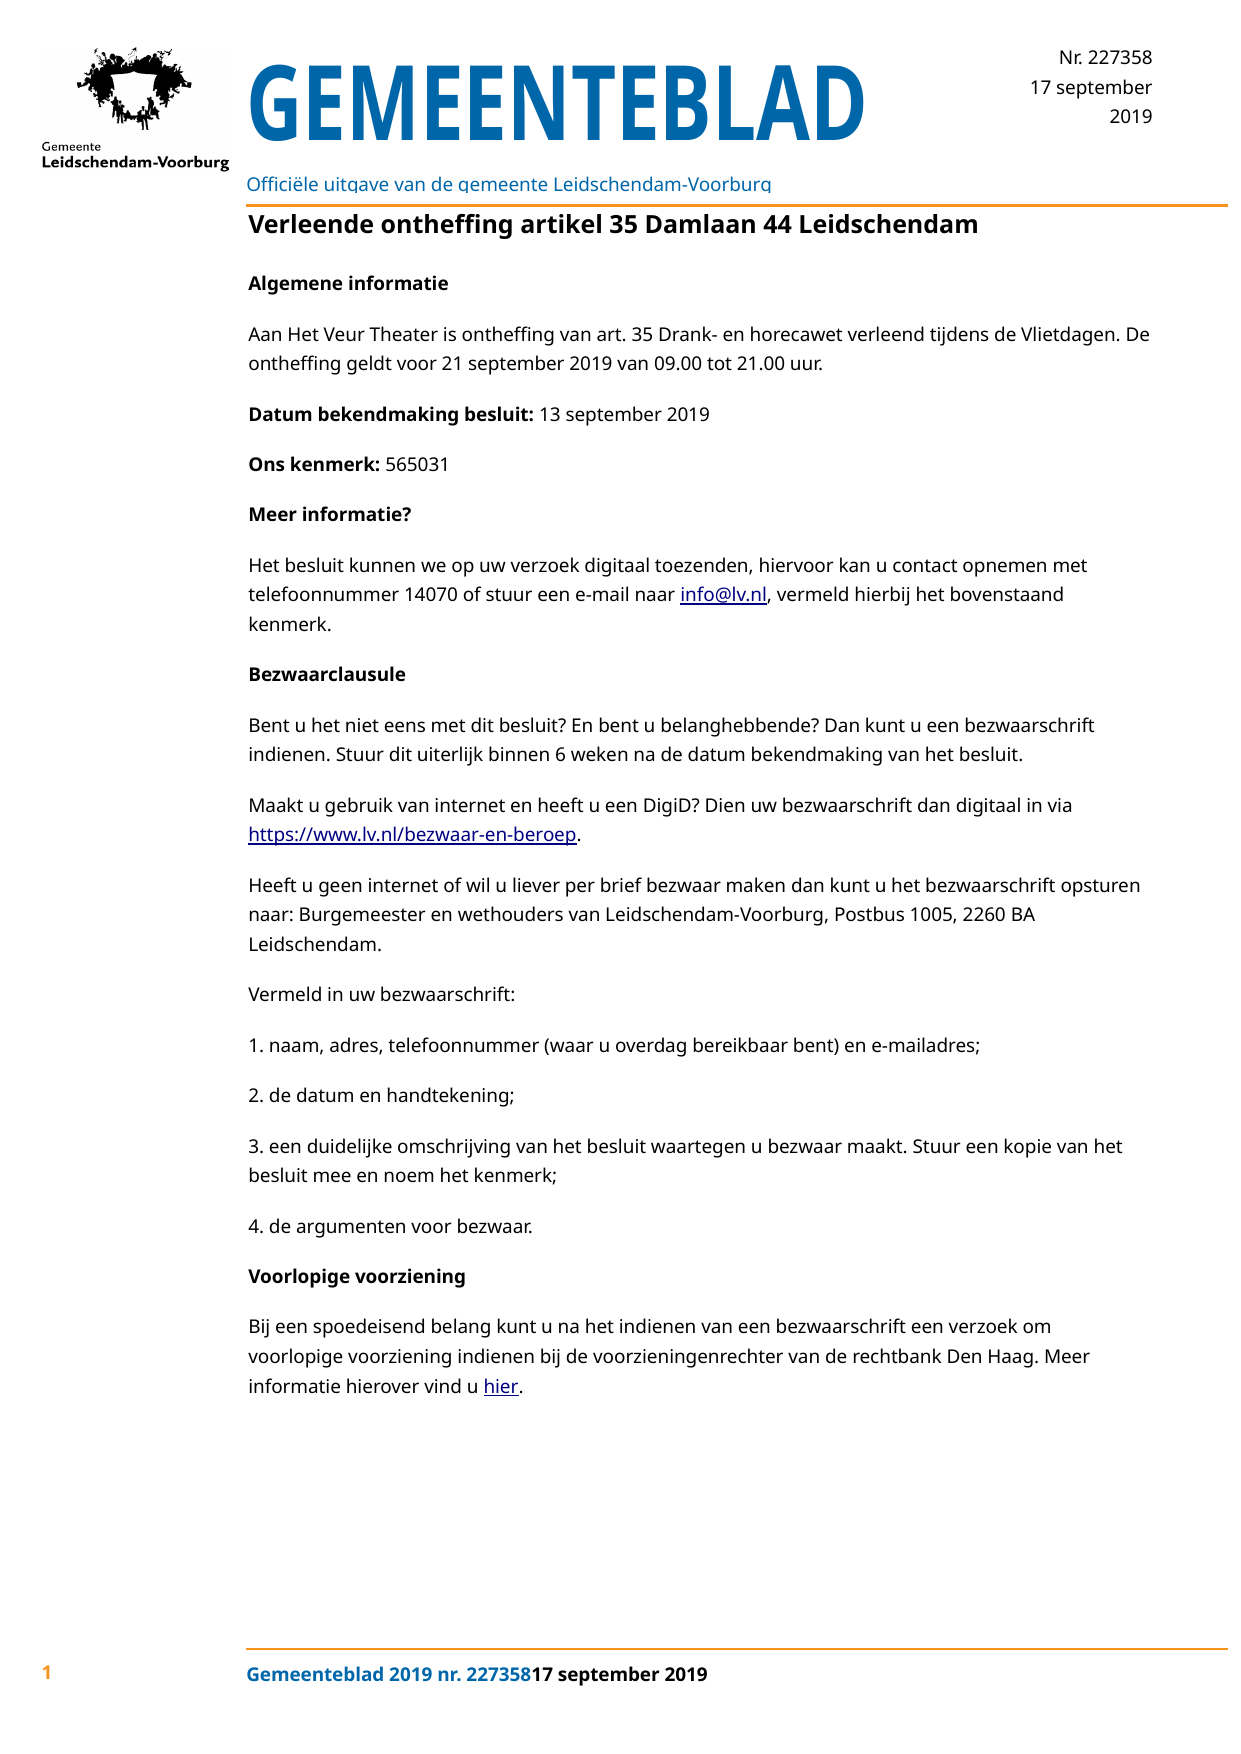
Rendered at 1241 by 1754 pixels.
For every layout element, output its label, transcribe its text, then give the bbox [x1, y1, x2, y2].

text Ons kenmerk: 565031 [248, 451, 1152, 477]
text Verleende ontheffing artikel 35 Damlaan 44 Leidschendam [248, 207, 1152, 241]
text Aan Het Veur Theater is ontheffing van art. 35 Drank- en horecawet verleend tijdens de Vlietdagen. De ontheffing geldt voor 21 september 2019 van 09.00 tot 21.00 uur. [248, 321, 1152, 376]
text 2. de datum en handtekening; [248, 1082, 1152, 1108]
text Heeft u geen internet of wil u liever per brief bezwaar maken dan kunt u het bezwaarschrift opsturen naar: Burgemeester en wethouders van Leidschendam-Voorburg, Postbus 1005, 2260 BA Leidschendam. [248, 872, 1152, 957]
text Meer informatie? [248, 502, 1152, 527]
text 4. de argumenten voor bezwaar. [248, 1213, 1152, 1238]
picture [41, 47, 231, 172]
text 3. een duidelijke omschrijving van het besluit waartegen u bezwaar maakt. Stuur een kopie van het besluit mee en noem het kenmerk; [248, 1133, 1152, 1188]
text Maakt u gebruik van internet en heeft u een DigiD? Dien uw bezwaarschrift dan digitaal in via https://www.lv.nl/bezwaar-en-beroep. [248, 792, 1152, 847]
text Bent u het niet eens met dit besluit? En bent u belanghebbende? Dan kunt u een bezwaarschrift indienen. Stuur dit uiterlijk binnen 6 weken na de datum bekendmaking van het besluit. [248, 712, 1152, 767]
text Vermeld in uw bezwaarschrift: [248, 982, 1152, 1007]
text Algemene informatie [248, 270, 1152, 296]
text 1. naam, adres, telefoonnummer (waar u overdag bereikbaar bent) en e-mailadres; [248, 1032, 1152, 1058]
text Datum bekendmaking besluit: 13 september 2019 [248, 401, 1152, 426]
text Voorlopige voorziening [248, 1263, 1152, 1289]
text Het besluit kunnen we op uw verzoek digitaal toezenden, hiervoor kan u contact opnemen met telefoonnummer 14070 of stuur een e-mail naar info@lv.nl, vermeld hierbij het bovenstaand kenmerk. [248, 552, 1152, 637]
text Bezwaarclausule [248, 662, 1152, 687]
text Bij een spoedeisend belang kunt u na het indienen van een bezwaarschrift een verzoek om voorlopige voorziening indienen bij de voorzieningenrechter van de rechtbank Den Haag. Meer informatie hierover vind u hier. [248, 1314, 1152, 1398]
